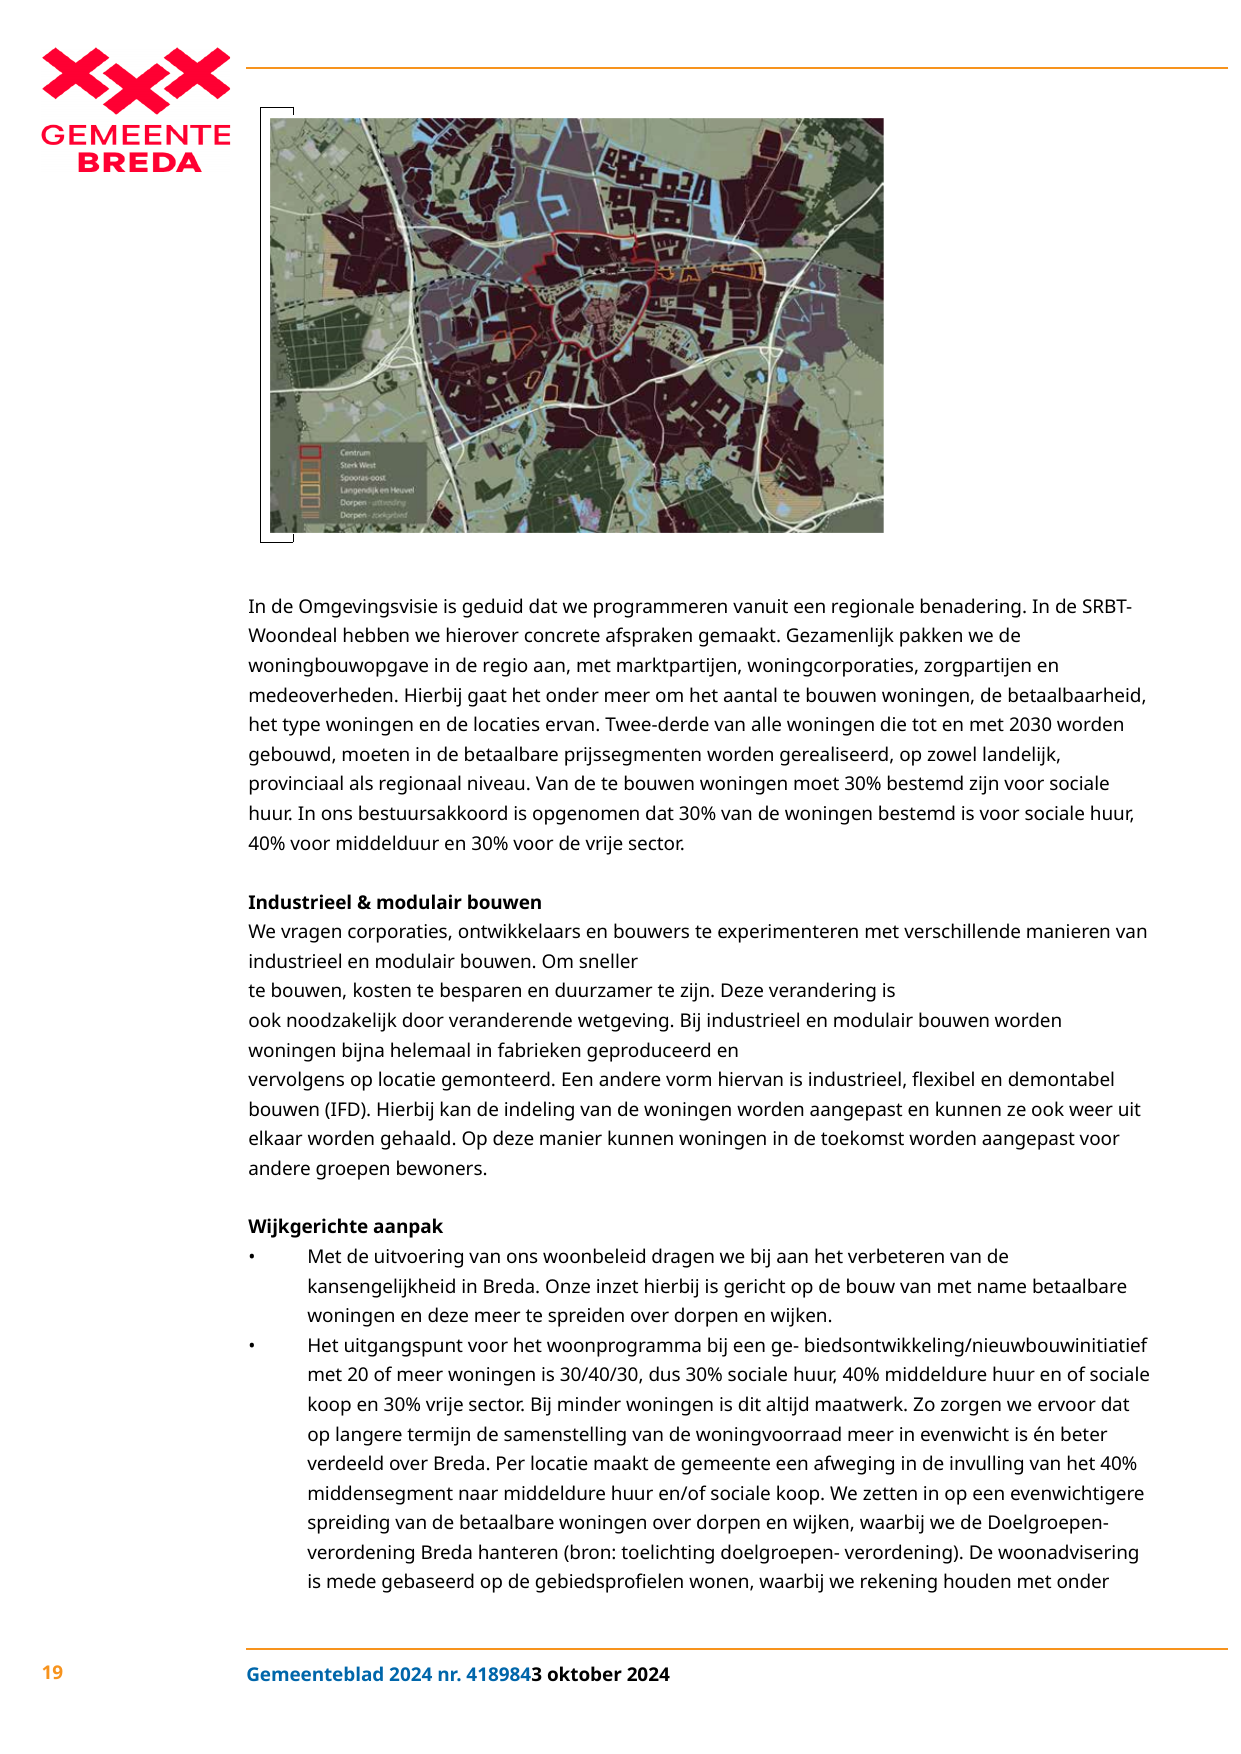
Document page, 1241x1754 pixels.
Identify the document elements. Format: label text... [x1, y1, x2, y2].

picture [268, 115, 889, 534]
picture [41, 47, 231, 172]
table_header Industrieel & modulair bouwen We vragen corporaties, ontwikkelaars en bouwers te experimenteren met verschillende manieren van industrieel en modulair bouwen. Om sneller te bouwen, kosten te besparen en duurzamer te zijn. Deze verandering is ook noodzakelijk door veranderende wetgeving. Bij industrieel en modulair bouwen worden woningen bijna helemaal in fabrieken geproduceerd en vervolgens op locatie gemonteerd. Een andere vorm hiervan is industrieel, flexibel en demontabel bouwen (IFD). Hierbij kan de indeling van de woningen worden aangepast en kunnen ze ook weer uit elkaar worden gehaald. Op deze manier kunnen woningen in de toekomst worden aangepast voor andere groepen bewoners. [248, 889, 1152, 1181]
text Wijkgerichte aanpak [248, 1214, 1152, 1239]
text In de Omgevingsvisie is geduid dat we programmeren vanuit een regionale benadering. In de SRBT-Woondeal hebben we hierover concrete afspraken gemaakt. Gezamenlijk pakken we de woningbouwopgave in de regio aan, met marktpartijen, woningcorporaties, zorgpartijen en medeoverheden. Hierbij gaat het onder meer om het aantal te bouwen woningen, de betaalbaarheid, het type woningen en de locaties ervan. Twee-derde van alle woningen die tot en met 2030 worden gebouwd, moeten in de betaalbare prijssegmenten worden gerealiseerd, op zowel landelijk, provinciaal als regionaal niveau. Van de te bouwen woningen moet 30% bestemd zijn voor sociale huur. In ons bestuursakkoord is opgenomen dat 30% van de woningen bestemd is voor sociale huur, 40% voor middelduur en 30% voor de vrije sector. [248, 593, 1152, 855]
list Met de uitvoering van ons woonbeleid dragen we bij aan het verbeteren van de kansengelijkheid in Breda. Onze inzet hierbij is gericht op de bouw van met name betaalbare woningen en deze meer te spreiden over dorpen en wijken. [248, 1243, 1152, 1328]
list Het uitgangspunt voor het woonprogramma bij een ge- biedsontwikkeling/nieuwbouwinitiatief met 20 of meer woningen is 30/40/30, dus 30% sociale huur, 40% middeldure huur en of sociale koop en 30% vrije sector. Bij minder woningen is dit altijd maatwerk. Zo zorgen we ervoor dat op langere termijn de samenstelling van de woningvoorraad meer in evenwicht is én beter verdeeld over Breda. Per locatie maakt de gemeente een afweging in de invulling van het 40% middensegment naar middeldure huur en/of sociale koop. We zetten in op een evenwichtigere spreiding van de betaalbare woningen over dorpen en wijken, waarbij we de Doelgroepen- verordening Breda hanteren (bron: toelichting doelgroepen- verordening). De woonadvisering is mede gebaseerd op de gebiedsprofielen wonen, waarbij we rekening houden met onder [248, 1332, 1152, 1594]
